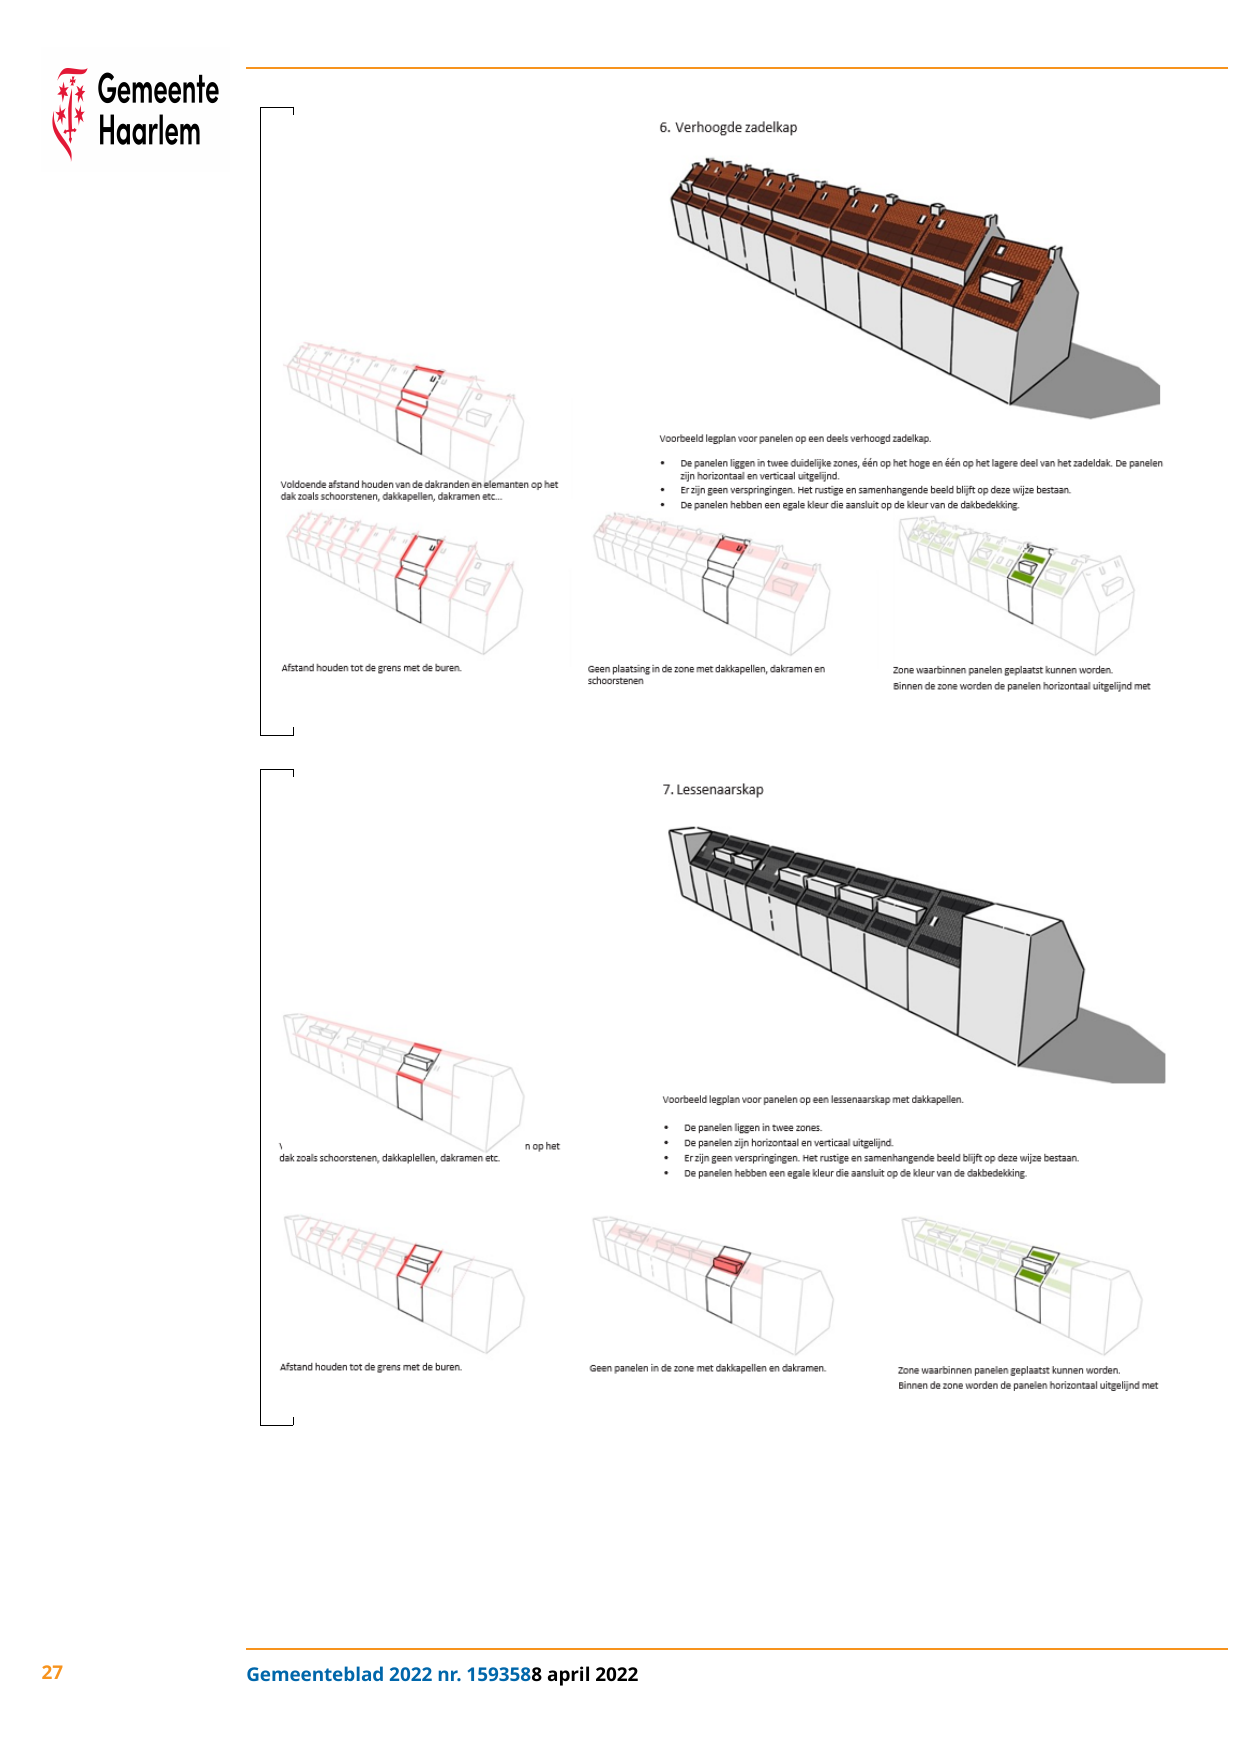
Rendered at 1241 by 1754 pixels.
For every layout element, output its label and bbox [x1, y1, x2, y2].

picture [41, 47, 231, 172]
picture [268, 115, 1173, 727]
picture [268, 777, 1173, 1417]
